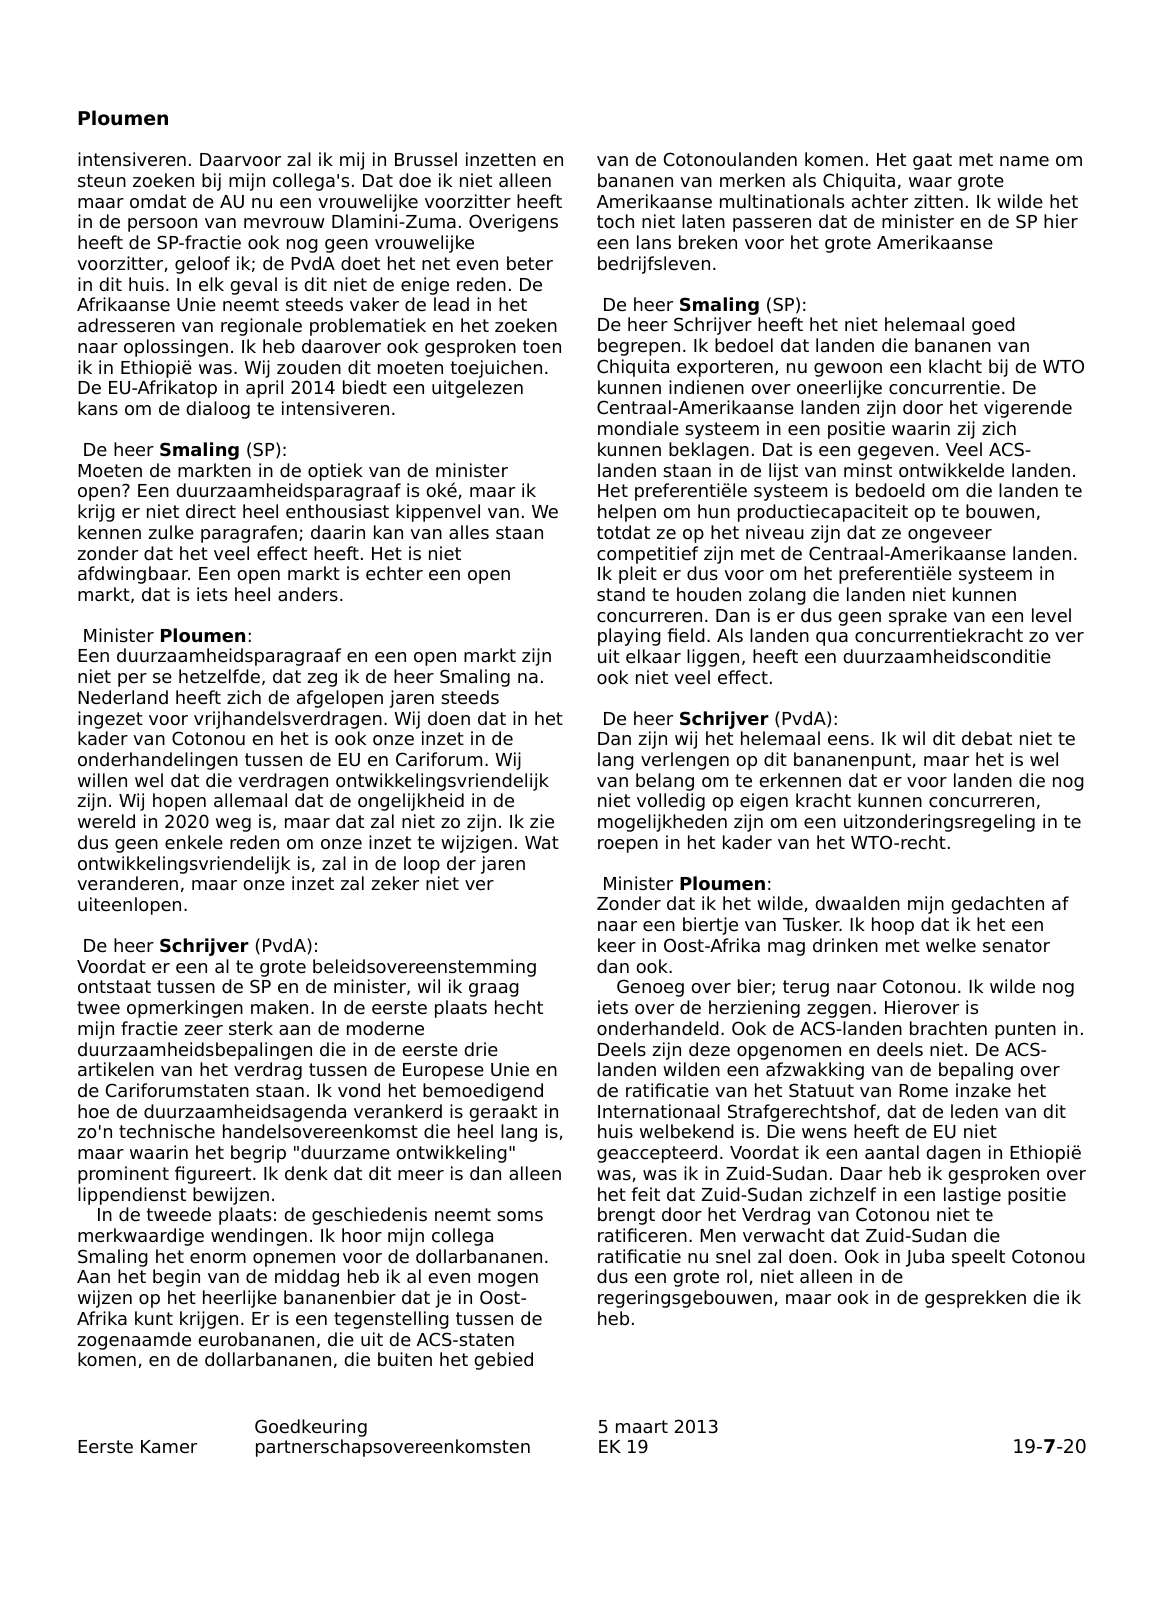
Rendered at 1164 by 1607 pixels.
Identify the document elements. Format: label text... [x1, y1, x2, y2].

text De heer Smaling (SP): [596, 294, 1087, 315]
text De heer Schrijver heeft het niet helemaal goed begrepen. Ik bedoel dat landen die bananen van Chiquita exporteren, nu gewoon een klacht bij de WTO kunnen indienen over oneerlijke concurrentie. De Centraal-Amerikaanse landen zijn door het vigerende mondiale systeem in een positie waarin zij zich kunnen beklagen. Dat is een gegeven. Veel ACS-landen staan in de lijst van minst ontwikkelde landen. Het preferentiële systeem is bedoeld om die landen te helpen om hun productiecapaciteit op te bouwen, totdat ze op het niveau zijn dat ze ongeveer competitief zijn met de Centraal-Amerikaanse landen. Ik pleit er dus voor om het preferentiële systeem in stand te houden zolang die landen niet kunnen concurreren. Dan is er dus geen sprake van een level playing field. Als landen qua concurrentiekracht zo ver uit elkaar liggen, heeft een duurzaamheidsconditie ook niet veel effect. [596, 315, 1087, 688]
text Minister Ploumen: [77, 626, 567, 646]
text Dan zijn wij het helemaal eens. Ik wil dit debat niet te lang verlengen op dit bananenpunt, maar het is wel van belang om te erkennen dat er voor landen die nog niet volledig op eigen kracht kunnen concurreren, mogelijkheden zijn om een uitzonderingsregeling in te roepen in het kader van het WTO-recht. [596, 729, 1087, 853]
text Moeten de markten in de optiek van de minister open? Een duurzaamheidsparagraaf is oké, maar ik krijg er niet direct heel enthousiast kippenvel van. We kennen zulke paragrafen; daarin kan van alles staan zonder dat het veel effect heeft. Het is niet afdwingbaar. Een open markt is echter een open markt, dat is iets heel anders. [77, 460, 567, 606]
text intensiveren. Daarvoor zal ik mij in Brussel inzetten en steun zoeken bij mijn collega's. Dat doe ik niet alleen maar omdat de AU nu een vrouwelijke voorzitter heeft in de persoon van mevrouw Dlamini-Zuma. Overigens heeft de SP-fractie ook nog geen vrouwelijke voorzitter, geloof ik; de PvdA doet het net even beter in dit huis. In elk geval is dit niet de enige reden. De Afrikaanse Unie neemt steeds vaker de lead in het adresseren van regionale problematiek en het zoeken naar oplossingen. Ik heb daarover ook gesproken toen ik in Ethiopië was. Wij zouden dit moeten toejuichen. De EU-Afrikatop in april 2014 biedt een uitgelezen kans om de dialoog te intensiveren. [77, 150, 567, 420]
text In de tweede plaats: de geschiedenis neemt soms merkwaardige wendingen. Ik hoor mijn collega Smaling het enorm opnemen voor de dollarbananen. Aan het begin van de middag heb ik al even mogen wijzen op het heerlijke bananenbier dat je in Oost-Afrika kunt krijgen. Er is een tegenstelling tussen de zogenaamde eurobananen, die uit de ACS-staten komen, en de dollarbananen, die buiten het gebied [77, 1205, 567, 1371]
text De heer Smaling (SP): [77, 440, 567, 460]
text Zonder dat ik het wilde, dwaalden mijn gedachten af naar een biertje van Tusker. Ik hoop dat ik het een keer in Oost-Afrika mag drinken met welke senator dan ook. [596, 894, 1087, 977]
text De heer Schrijver (PvdA): [596, 708, 1087, 729]
text Minister Ploumen: [596, 873, 1087, 894]
text De heer Schrijver (PvdA): [77, 936, 567, 956]
text Genoeg over bier; terug naar Cotonou. Ik wilde nog iets over de herziening zeggen. Hierover is onderhandeld. Ook de ACS-landen brachten punten in. Deels zijn deze opgenomen en deels niet. De ACS-landen wilden een afzwakking van de bepaling over de ratificatie van het Statuut van Rome inzake het Internationaal Strafgerechtshof, dat de leden van dit huis welbekend is. Die wens heeft de EU niet geaccepteerd. Voordat ik een aantal dagen in Ethiopië was, was ik in Zuid-Sudan. Daar heb ik gesproken over het feit dat Zuid-Sudan zichzelf in een lastige positie brengt door het Verdrag van Cotonou niet te ratificeren. Men verwacht dat Zuid-Sudan die ratificatie nu snel zal doen. Ook in Juba speelt Cotonou dus een grote rol, niet alleen in de regeringsgebouwen, maar ook in de gesprekken die ik heb. [596, 977, 1087, 1329]
text Een duurzaamheidsparagraaf en een open markt zijn niet per se hetzelfde, dat zeg ik de heer Smaling na. Nederland heeft zich de afgelopen jaren steeds ingezet voor vrijhandelsverdragen. Wij doen dat in het kader van Cotonou en het is ook onze inzet in de onderhandelingen tussen de EU en Cariforum. Wij willen wel dat die verdragen ontwikkelingsvriendelijk zijn. Wij hopen allemaal dat de ongelijkheid in de wereld in 2020 weg is, maar dat zal niet zo zijn. Ik zie dus geen enkele reden om onze inzet te wijzigen. Wat ontwikkelingsvriendelijk is, zal in de loop der jaren veranderen, maar onze inzet zal zeker niet ver uiteenlopen. [77, 646, 567, 916]
text van de Cotonoulanden komen. Het gaat met name om bananen van merken als Chiquita, waar grote Amerikaanse multinationals achter zitten. Ik wilde het toch niet laten passeren dat de minister en de SP hier een lans breken voor het grote Amerikaanse bedrijfsleven. [596, 150, 1087, 274]
text Voordat er een al te grote beleidsovereenstemming ontstaat tussen de SP en de minister, wil ik graag twee opmerkingen maken. In de eerste plaats hecht mijn fractie zeer sterk aan de moderne duurzaamheidsbepalingen die in de eerste drie artikelen van het verdrag tussen de Europese Unie en de Cariforumstaten staan. Ik vond het bemoedigend hoe de duurzaamheidsagenda verankerd is geraakt in zo'n technische handelsovereenkomst die heel lang is, maar waarin het begrip "duurzame ontwikkeling" prominent figureert. Ik denk dat dit meer is dan alleen lippendienst bewijzen. [77, 956, 567, 1205]
